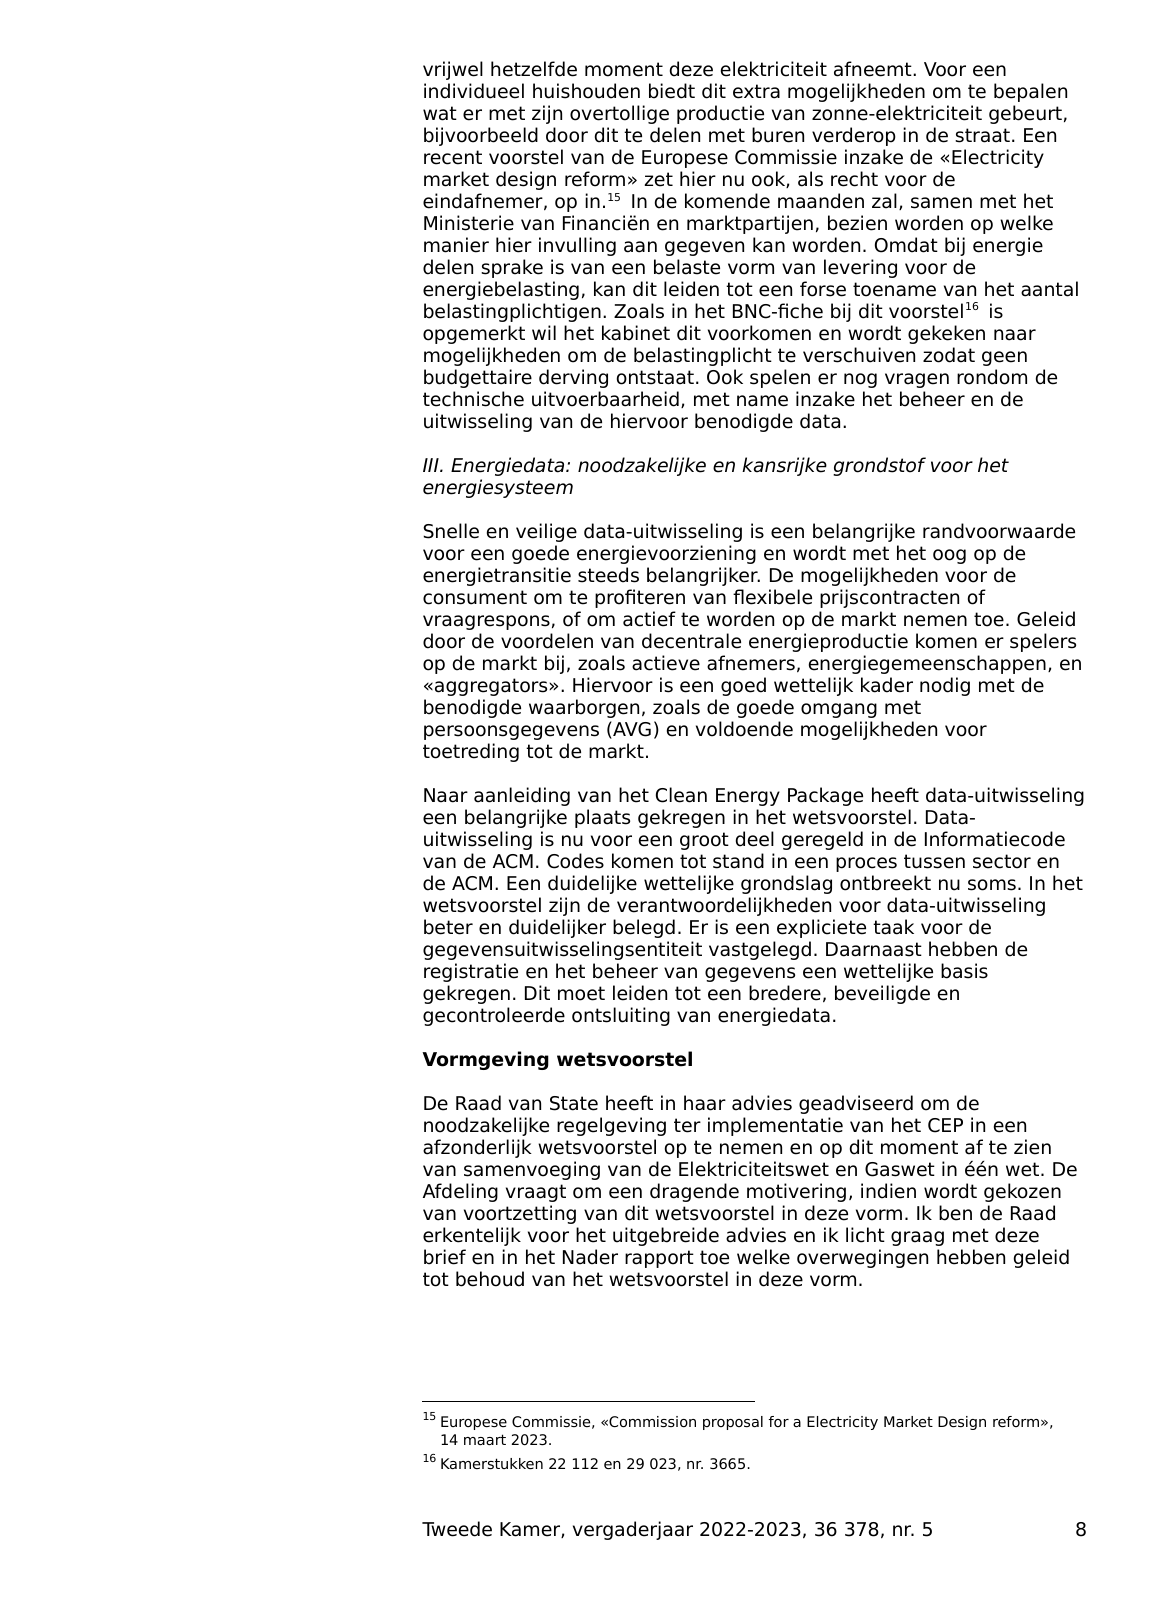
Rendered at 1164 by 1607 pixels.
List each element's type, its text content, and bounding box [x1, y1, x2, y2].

text Snelle en veilige data-uitwisseling is een belangrijke randvoorwaarde voor een goede energievoorziening en wordt met het oog op de energietransitie steeds belangrijker. De mogelijkheden voor de consument om te profiteren van flexibele prijscontracten of vraagrespons, of om actief te worden op de markt nemen toe. Geleid door de voordelen van decentrale energieproductie komen er spelers op de markt bij, zoals actieve afnemers, energiegemeenschappen, en «aggregators». Hiervoor is een goed wettelijk kader nodig met de benodigde waarborgen, zoals de goede omgang met persoonsgegevens (AVG) en voldoende mogelijkheden voor toetreding tot de markt. [422, 521, 1087, 763]
text Kamerstukken 22 112 en 29 023, nr. 3665. [422, 1452, 1087, 1474]
text Europese Commissie, «Commission proposal for a Electricity Market Design reform», 14 maart 2023. [422, 1410, 1087, 1449]
text vrijwel hetzelfde moment deze elektriciteit afneemt. Voor een individueel huishouden biedt dit extra mogelijkheden om te bepalen wat er met zijn overtollige productie van zonne-elektriciteit gebeurt, bijvoorbeeld door dit te delen met buren verderop in de straat. Een recent voorstel van de Europese Commissie inzake de «Electricity market design reform» zet hier nu ook, als recht voor de eindafnemer, op in. In de komende maanden zal, samen met het Ministerie van Financiën en marktpartijen, bezien worden op welke manier hier invulling aan gegeven kan worden. Omdat bij energie delen sprake is van een belaste vorm van levering voor de energiebelasting, kan dit leiden tot een forse toename van het aantal belastingplichtigen. Zoals in het BNC-fiche bij dit voorstel is opgemerkt wil het kabinet dit voorkomen en wordt gekeken naar mogelijkheden om de belastingplicht te verschuiven zodat geen budgettaire derving ontstaat. Ook spelen er nog vragen rondom de technische uitvoerbaarheid, met name inzake het beheer en de uitwisseling van de hiervoor benodigde data. [422, 59, 1087, 433]
text De Raad van State heeft in haar advies geadviseerd om de noodzakelijke regelgeving ter implementatie van het CEP in een afzonderlijk wetsvoorstel op te nemen en op dit moment af te zien van samenvoeging van de Elektriciteitswet en Gaswet in één wet. De Afdeling vraagt om een dragende motivering, indien wordt gekozen van voortzetting van dit wetsvoorstel in deze vorm. Ik ben de Raad erkentelijk voor het uitgebreide advies en ik licht graag met deze brief en in het Nader rapport toe welke overwegingen hebben geleid tot behoud van het wetsvoorstel in deze vorm. [422, 1093, 1087, 1291]
text Naar aanleiding van het Clean Energy Package heeft data-uitwisseling een belangrijke plaats gekregen in het wetsvoorstel. Data-uitwisseling is nu voor een groot deel geregeld in de Informatiecode van de ACM. Codes komen tot stand in een proces tussen sector en de ACM. Een duidelijke wettelijke grondslag ontbreekt nu soms. In het wetsvoorstel zijn de verantwoordelijkheden voor data-uitwisseling beter en duidelijker belegd. Er is een expliciete taak voor de gegevensuitwisselingsentiteit vastgelegd. Daarnaast hebben de registratie en het beheer van gegevens een wettelijke basis gekregen. Dit moet leiden tot een bredere, beveiligde en gecontroleerde ontsluiting van energiedata. [422, 785, 1087, 1027]
subtitle III. Energiedata: noodzakelijke en kansrijke grondstof voor het energiesysteem [422, 455, 1087, 499]
subtitle Vormgeving wetsvoorstel [422, 1049, 1087, 1071]
